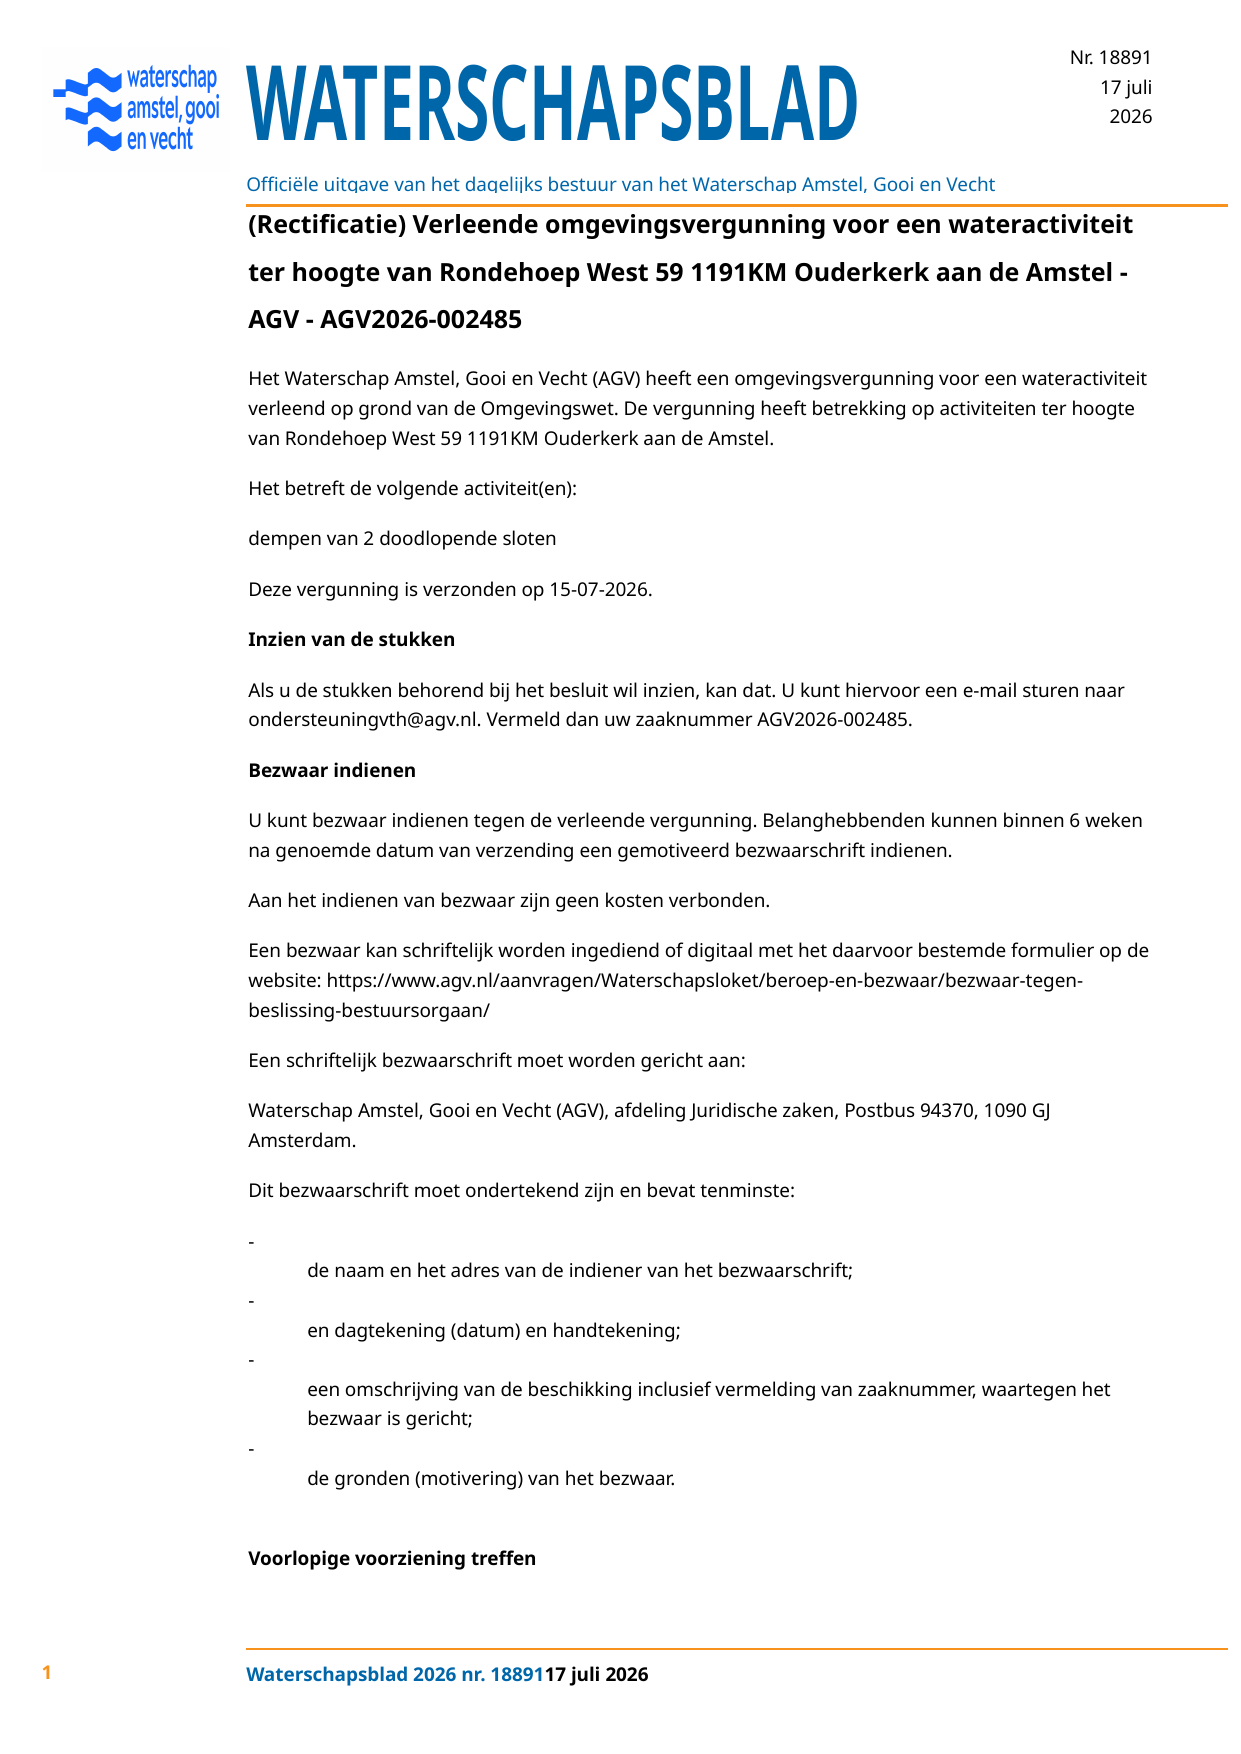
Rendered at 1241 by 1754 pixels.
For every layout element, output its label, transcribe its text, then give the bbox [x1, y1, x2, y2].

text Het betreft de volgende activiteit(en): [248, 475, 1152, 501]
text Deze vergunning is verzonden op 15-07-2026. [248, 576, 1152, 602]
text Het Waterschap Amstel, Gooi en Vecht (AGV) heeft een omgevingsvergunning voor een wateractiviteit verleend op grond van de Omgevingswet. De vergunning heeft betrekking op activiteiten ter hoogte van Rondehoep West 59 1191KM Ouderkerk aan de Amstel. [248, 366, 1152, 450]
text Bezwaar indienen [248, 757, 1152, 782]
text dempen van 2 doodlopende sloten [248, 526, 1152, 551]
text U kunt bezwaar indienen tegen de verleende vergunning. Belanghebbenden kunnen binnen 6 weken na genoemde datum van verzending een gemotiveerd bezwaarschrift indienen. [248, 807, 1152, 862]
picture [41, 47, 231, 172]
text Voorlopige voorziening treffen [248, 1545, 1152, 1570]
list de naam en het adres van de indiener van het bezwaarschrift; [248, 1258, 1152, 1283]
list een omschrijving van de beschikking inclusief vermelding van zaaknummer, waartegen het bezwaar is gericht; [248, 1376, 1152, 1431]
text Inzien van de stukken [248, 626, 1152, 652]
text Een bezwaar kan schriftelijk worden ingediend of digitaal met het daarvoor bestemde formulier op de website: https://www.agv.nl/aanvragen/Waterschapsloket/beroep-en-bezwaar/bezwaar-tegen-beslissing-bestuursorgaan/ [248, 938, 1152, 1022]
text (Rectificatie) Verleende omgevingsvergunning voor een wateractiviteit ter hoogte van Rondehoep West 59 1191KM Ouderkerk aan de Amstel - AGV - AGV2026-002485 [248, 207, 1152, 336]
list en dagtekening (datum) en handtekening; [248, 1317, 1152, 1342]
list de gronden (motivering) van het bezwaar. [248, 1465, 1152, 1490]
text Dit bezwaarschrift moet ondertekend zijn en bevat tenminste: [248, 1178, 1152, 1203]
text Aan het indienen van bezwaar zijn geen kosten verbonden. [248, 887, 1152, 913]
text Een schriftelijk bezwaarschrift moet worden gericht aan: [248, 1047, 1152, 1073]
text Waterschap Amstel, Gooi en Vecht (AGV), afdeling Juridische zaken, Postbus 94370, 1090 GJ Amsterdam. [248, 1098, 1152, 1153]
text Als u de stukken behorend bij het besluit wil inzien, kan dat. U kunt hiervoor een e-mail sturen naar ondersteuningvth@agv.nl. Vermeld dan uw zaaknummer AGV2026-002485. [248, 677, 1152, 732]
